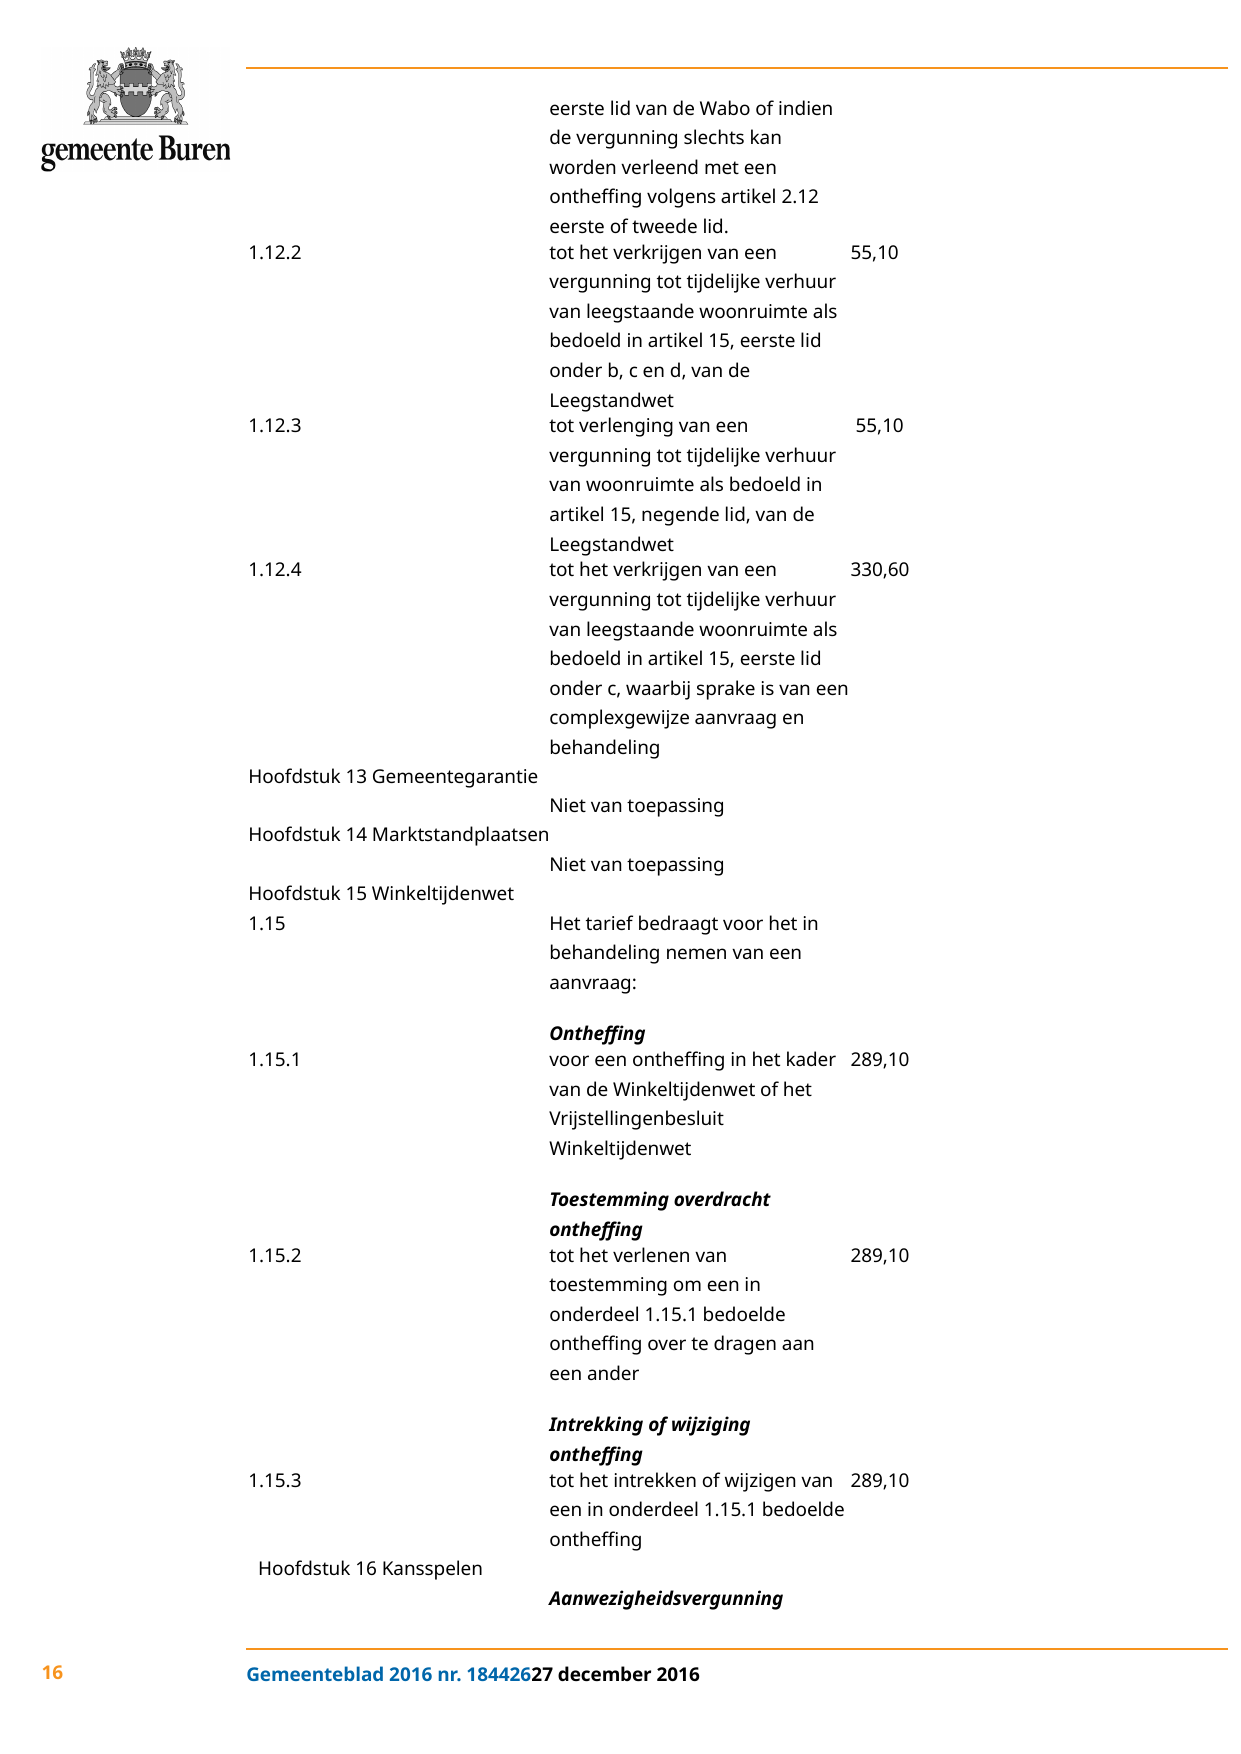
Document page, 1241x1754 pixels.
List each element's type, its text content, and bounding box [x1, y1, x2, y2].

table_cell 1.12.4 [248, 557, 549, 760]
table_cell [549, 1386, 850, 1412]
table_cell tot het verkrijgen van een vergunning tot tijdelijke verhuur van leegstaande woonruimte als bedoeld in artikel 15, eerste lid onder c, waarbij sprake is van een complexgewijze aanvraag en behandeling [549, 557, 850, 760]
table_cell tot het intrekken of wijzigen van een in onderdeel 1.15.1 bedoelde ontheffing [549, 1467, 850, 1552]
table_cell 289,10 [850, 1046, 1152, 1161]
table_header Niet van toepassing [549, 851, 850, 877]
table_cell Ontheffing [549, 1021, 850, 1046]
table_cell Intrekking of wijziging ontheffing [549, 1412, 850, 1467]
table_cell 1.15.3 [248, 1467, 549, 1552]
table_cell 1.15.1 [248, 1046, 549, 1161]
picture [41, 47, 231, 172]
text Hoofdstuk 16 Kansspelen [248, 1555, 1152, 1581]
table_header 1.15 [248, 910, 549, 995]
table_header Aanwezigheidsvergunning [549, 1585, 850, 1611]
table_cell [850, 1386, 1152, 1412]
table_header [850, 793, 1152, 818]
table_cell 55,10 [850, 413, 1152, 557]
table_header [248, 793, 549, 818]
table_cell [850, 1187, 1152, 1242]
table_cell eerste lid van de Wabo of indien de vergunning slechts kan worden verleend met een ontheffing volgens artikel 2.12 eerste of tweede lid. [549, 95, 850, 239]
table_cell [549, 1161, 850, 1187]
table_header [850, 1585, 1152, 1611]
table_cell 289,10 [850, 1467, 1152, 1552]
table_cell [248, 1161, 549, 1187]
text Hoofdstuk 13 Gemeentegarantie [248, 763, 1152, 789]
table_header [850, 910, 1152, 995]
table_header Niet van toepassing [549, 793, 850, 818]
table_cell [850, 995, 1152, 1021]
table_cell Toestemming overdracht ontheffing [549, 1187, 850, 1242]
table_cell tot verlenging van een vergunning tot tijdelijke verhuur van woonruimte als bedoeld in artikel 15, negende lid, van de Leegstandwet [549, 413, 850, 557]
table_cell tot het verlenen van toestemming om een in onderdeel 1.15.1 bedoelde ontheffing over te dragen aan een ander [549, 1242, 850, 1386]
table_cell [248, 95, 549, 239]
table_cell [248, 1021, 549, 1046]
table_cell 1.12.2 [248, 239, 549, 412]
table_cell tot het verkrijgen van een vergunning tot tijdelijke verhuur van leegstaande woonruimte als bedoeld in artikel 15, eerste lid onder b, c en d, van de Leegstandwet [549, 239, 850, 412]
text Hoofdstuk 15 Winkeltijdenwet [248, 880, 1152, 906]
table_header [248, 1585, 549, 1611]
table_cell [248, 1187, 549, 1242]
table_cell [850, 95, 1152, 239]
table_cell 1.15.2 [248, 1242, 549, 1386]
table_cell 55,10 [850, 239, 1152, 412]
table_cell [850, 1412, 1152, 1467]
table_cell 289,10 [850, 1242, 1152, 1386]
table_header Het tarief bedraagt voor het in behandeling nemen van een aanvraag: [549, 910, 850, 995]
table_cell [248, 1412, 549, 1467]
table_cell [850, 1161, 1152, 1187]
text Hoofdstuk 14 Marktstandplaatsen [248, 822, 1152, 847]
table_cell [850, 1021, 1152, 1046]
table_header [850, 851, 1152, 877]
table_cell [248, 995, 549, 1021]
table_cell [549, 995, 850, 1021]
table_cell 330,60 [850, 557, 1152, 760]
table_cell voor een ontheffing in het kader van de Winkeltijdenwet of het Vrijstellingenbesluit Winkeltijdenwet [549, 1046, 850, 1161]
table_cell [248, 1386, 549, 1412]
table_header [248, 851, 549, 877]
table_cell 1.12.3 [248, 413, 549, 557]
